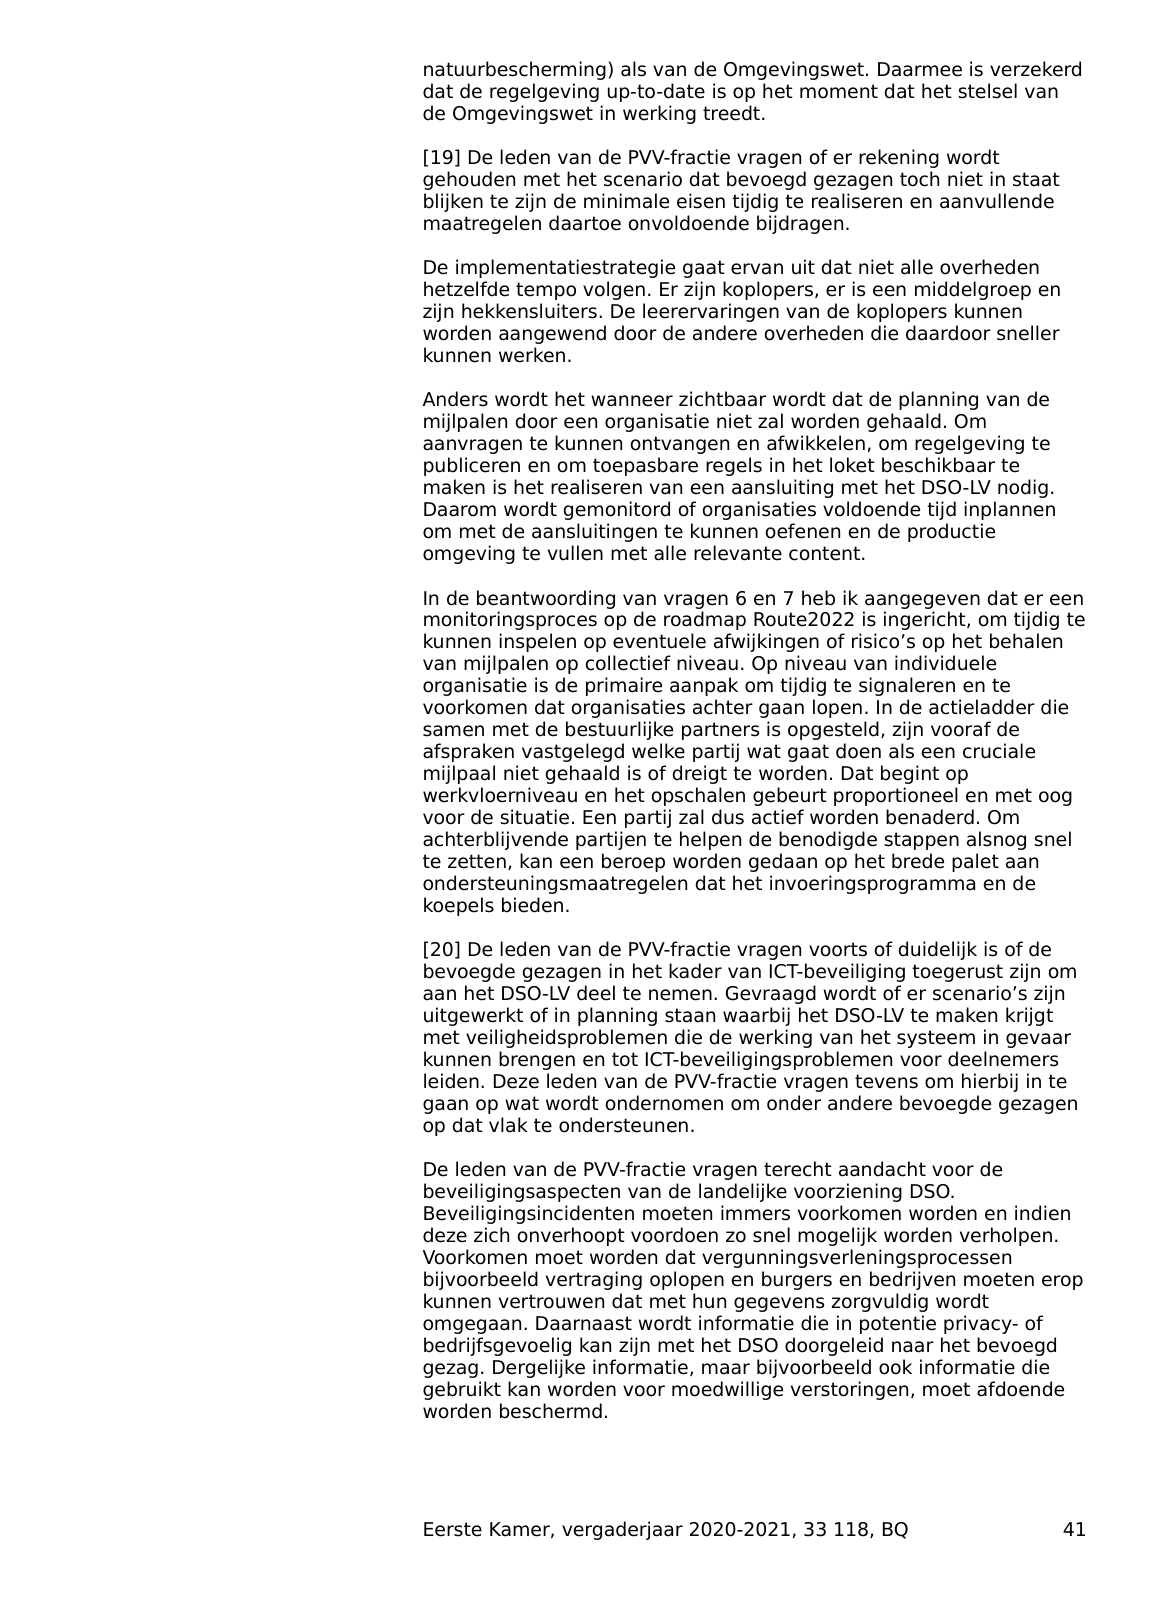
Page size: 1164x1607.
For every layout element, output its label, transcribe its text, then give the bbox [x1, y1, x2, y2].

text In de beantwoording van vragen 6 en 7 heb ik aangegeven dat er een monitoringsproces op de roadmap Route2022 is ingericht, om tijdig te kunnen inspelen op eventuele afwijkingen of risico’s op het behalen van mijlpalen op collectief niveau. Op niveau van individuele organisatie is de primaire aanpak om tijdig te signaleren en te voorkomen dat organisaties achter gaan lopen. In de actieladder die samen met de bestuurlijke partners is opgesteld, zijn vooraf de afspraken vastgelegd welke partij wat gaat doen als een cruciale mijlpaal niet gehaald is of dreigt te worden. Dat begint op werkvloerniveau en het opschalen gebeurt proportioneel en met oog voor de situatie. Een partij zal dus actief worden benaderd. Om achterblijvende partijen te helpen de benodigde stappen alsnog snel te zetten, kan een beroep worden gedaan op het brede palet aan ondersteuningsmaatregelen dat het invoeringsprogramma en de koepels bieden. [422, 587, 1087, 917]
text natuurbescherming) als van de Omgevingswet. Daarmee is verzekerd dat de regelgeving up-to-date is op het moment dat het stelsel van de Omgevingswet in werking treedt. [422, 59, 1087, 125]
text De leden van de PVV-fractie vragen terecht aandacht voor de beveiligingsaspecten van de landelijke voorziening DSO. Beveiligingsincidenten moeten immers voorkomen worden en indien deze zich onverhoopt voordoen zo snel mogelijk worden verholpen. Voorkomen moet worden dat vergunningsverleningsprocessen bijvoorbeeld vertraging oplopen en burgers en bedrijven moeten erop kunnen vertrouwen dat met hun gegevens zorgvuldig wordt omgegaan. Daarnaast wordt informatie die in potentie privacy- of bedrijfsgevoelig kan zijn met het DSO doorgeleid naar het bevoegd gezag. Dergelijke informatie, maar bijvoorbeeld ook informatie die gebruikt kan worden voor moedwillige verstoringen, moet afdoende worden beschermd. [422, 1159, 1087, 1423]
text [19] De leden van de PVV-fractie vragen of er rekening wordt gehouden met het scenario dat bevoegd gezagen toch niet in staat blijken te zijn de minimale eisen tijdig te realiseren en aanvullende maatregelen daartoe onvoldoende bijdragen. [422, 147, 1087, 235]
text [20] De leden van de PVV-fractie vragen voorts of duidelijk is of de bevoegde gezagen in het kader van ICT-beveiliging toegerust zijn om aan het DSO-LV deel te nemen. Gevraagd wordt of er scenario’s zijn uitgewerkt of in planning staan waarbij het DSO-LV te maken krijgt met veiligheidsproblemen die de werking van het systeem in gevaar kunnen brengen en tot ICT-beveiligingsproblemen voor deelnemers leiden. Deze leden van de PVV-fractie vragen tevens om hierbij in te gaan op wat wordt ondernomen om onder andere bevoegde gezagen op dat vlak te ondersteunen. [422, 939, 1087, 1137]
text De implementatiestrategie gaat ervan uit dat niet alle overheden hetzelfde tempo volgen. Er zijn koplopers, er is een middelgroep en zijn hekkensluiters. De leerervaringen van de koplopers kunnen worden aangewend door de andere overheden die daardoor sneller kunnen werken. [422, 257, 1087, 367]
text Anders wordt het wanneer zichtbaar wordt dat de planning van de mijlpalen door een organisatie niet zal worden gehaald. Om aanvragen te kunnen ontvangen en afwikkelen, om regelgeving te publiceren en om toepasbare regels in het loket beschikbaar te maken is het realiseren van een aansluiting met het DSO-LV nodig. Daarom wordt gemonitord of organisaties voldoende tijd inplannen om met de aansluitingen te kunnen oefenen en de productie omgeving te vullen met alle relevante content. [422, 389, 1087, 565]
